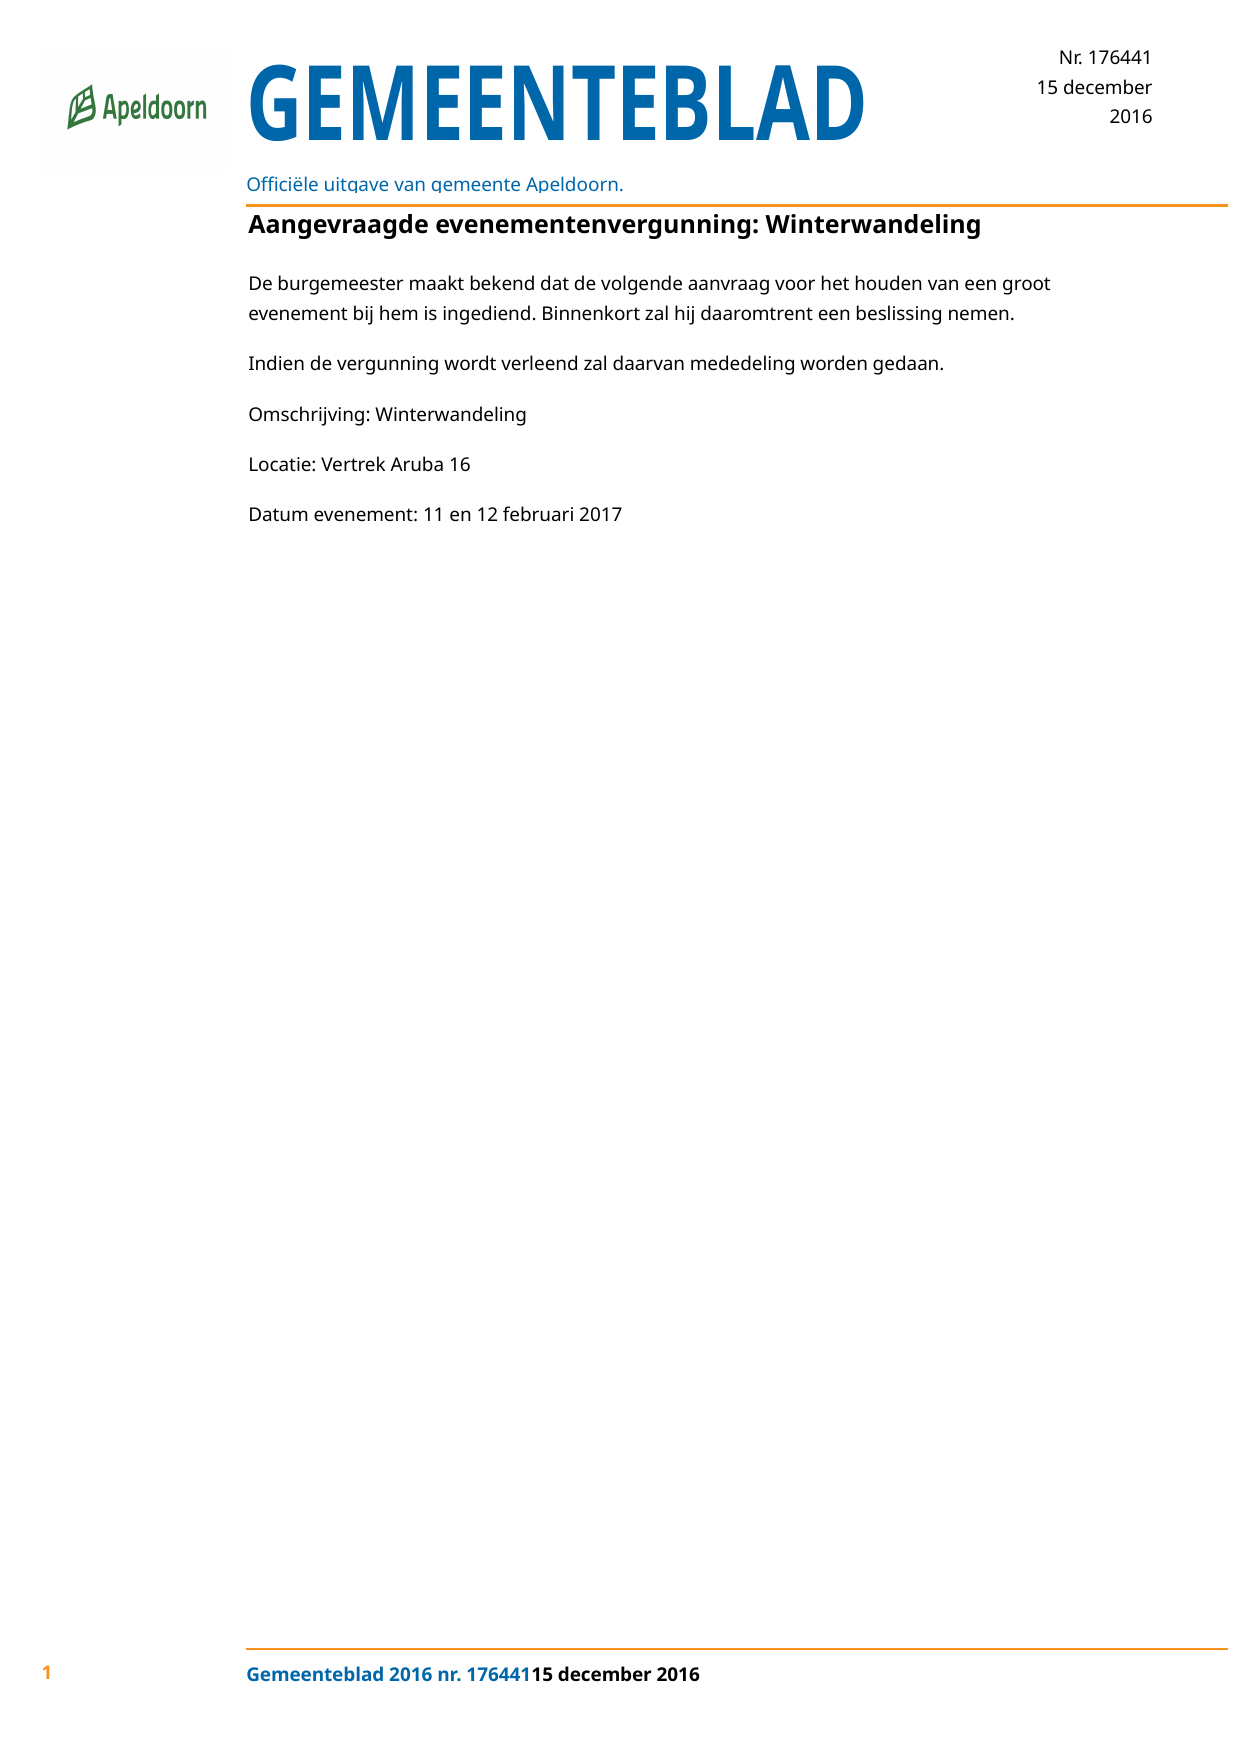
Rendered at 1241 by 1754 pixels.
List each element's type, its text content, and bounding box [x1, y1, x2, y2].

text Locatie: Vertrek Aruba 16 [248, 451, 1152, 477]
text Datum evenement: 11 en 12 februari 2017 [248, 502, 1152, 527]
text Aangevraagde evenementenvergunning: Winterwandeling [248, 207, 1152, 241]
picture [41, 47, 231, 172]
text De burgemeester maakt bekend dat de volgende aanvraag voor het houden van een groot evenement bij hem is ingediend. Binnenkort zal hij daaromtrent een beslissing nemen. [248, 270, 1152, 326]
text Indien de vergunning wordt verleend zal daarvan mededeling worden gedaan. [248, 350, 1152, 376]
text Omschrijving: Winterwandeling [248, 401, 1152, 426]
